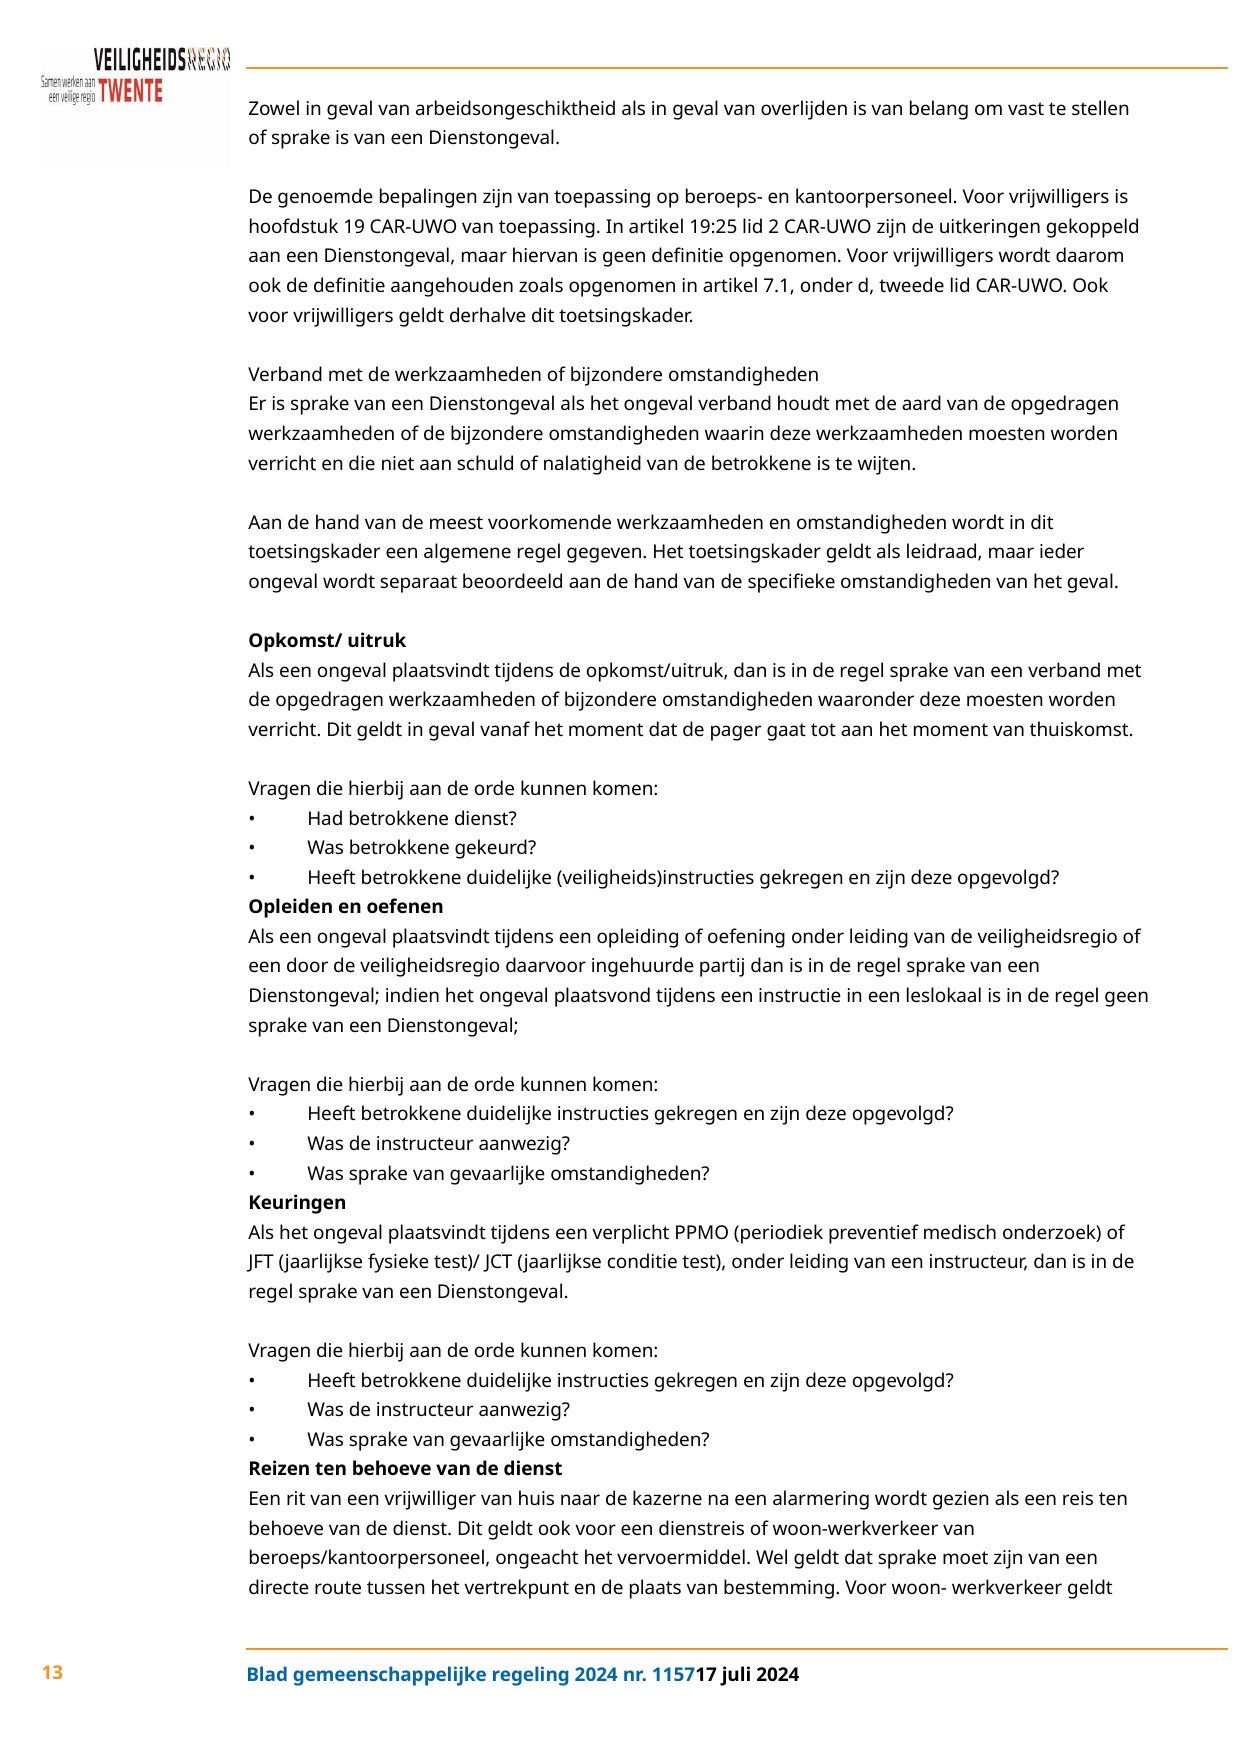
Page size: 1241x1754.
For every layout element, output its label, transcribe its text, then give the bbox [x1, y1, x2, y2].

list Heeft betrokkene duidelijke (veiligheids)instructies gekregen en zijn deze opgevolgd? [248, 864, 1152, 890]
text Als het ongeval plaatsvindt tijdens een verplicht PPMO (periodiek preventief medisch onderzoek) of JFT (jaarlijkse fysieke test)/ JCT (jaarlijkse conditie test), onder leiding van een instructeur, dan is in de regel sprake van een Dienstongeval. [248, 1219, 1152, 1304]
text Verband met de werkzaamheden of bijzondere omstandigheden [248, 361, 1152, 387]
text Vragen die hierbij aan de orde kunnen komen: [248, 775, 1152, 801]
text Aan de hand van de meest voorkomende werkzaamheden en omstandigheden wordt in dit toetsingskader een algemene regel gegeven. Het toetsingskader geldt als leidraad, maar ieder ongeval wordt separaat beoordeeld aan de hand van de specifieke omstandigheden van het geval. [248, 509, 1152, 594]
list Was de instructeur aanwezig? [248, 1396, 1152, 1422]
text Vragen die hierbij aan de orde kunnen komen: [248, 1337, 1152, 1363]
list Was betrokkene gekeurd? [248, 834, 1152, 860]
text Er is sprake van een Dienstongeval als het ongeval verband houdt met de aard van de opgedragen werkzaamheden of de bijzondere omstandigheden waarin deze werkzaamheden moesten worden verricht en die niet aan schuld of nalatigheid van de betrokkene is te wijten. [248, 391, 1152, 476]
text Een rit van een vrijwilliger van huis naar de kazerne na een alarmering wordt gezien als een reis ten behoeve van de dienst. Dit geldt ook voor een dienstreis of woon-werkverkeer van beroeps/kantoorpersoneel, ongeacht het vervoermiddel. Wel geldt dat sprake moet zijn van een directe route tussen het vertrekpunt en de plaats van bestemming. Voor woon- werkverkeer geldt [248, 1485, 1152, 1600]
list Was sprake van gevaarlijke omstandigheden? [248, 1426, 1152, 1452]
list Was de instructeur aanwezig? [248, 1130, 1152, 1156]
text Als een ongeval plaatsvindt tijdens een opleiding of oefening onder leiding van de veiligheidsregio of een door de veiligheidsregio daarvoor ingehuurde partij dan is in de regel sprake van een Dienstongeval; indien het ongeval plaatsvond tijdens een instructie in een leslokaal is in de regel geen sprake van een Dienstongeval; [248, 923, 1152, 1038]
text Vragen die hierbij aan de orde kunnen komen: [248, 1071, 1152, 1097]
text Keuringen [248, 1189, 1152, 1215]
picture [41, 47, 231, 172]
list Was sprake van gevaarlijke omstandigheden? [248, 1160, 1152, 1186]
text Opkomst/ uitruk [248, 627, 1152, 653]
list Heeft betrokkene duidelijke instructies gekregen en zijn deze opgevolgd? [248, 1367, 1152, 1393]
text Opleiden en oefenen [248, 893, 1152, 919]
text Als een ongeval plaatsvindt tijdens de opkomst/uitruk, dan is in de regel sprake van een verband met de opgedragen werkzaamheden of bijzondere omstandigheden waaronder deze moesten worden verricht. Dit geldt in geval vanaf het moment dat de pager gaat tot aan het moment van thuiskomst. [248, 657, 1152, 742]
list Had betrokkene dienst? [248, 805, 1152, 831]
list Heeft betrokkene duidelijke instructies gekregen en zijn deze opgevolgd? [248, 1101, 1152, 1126]
text Zowel in geval van arbeidsongeschiktheid als in geval van overlijden is van belang om vast te stellen of sprake is van een Dienstongeval. [248, 95, 1152, 150]
text De genoemde bepalingen zijn van toepassing op beroeps- en kantoorpersoneel. Voor vrijwilligers is hoofdstuk 19 CAR-UWO van toepassing. In artikel 19:25 lid 2 CAR-UWO zijn de uitkeringen gekoppeld aan een Dienstongeval, maar hiervan is geen definitie opgenomen. Voor vrijwilligers wordt daarom ook de definitie aangehouden zoals opgenomen in artikel 7.1, onder d, tweede lid CAR-UWO. Ook voor vrijwilligers geldt derhalve dit toetsingskader. [248, 183, 1152, 328]
text Reizen ten behoeve van de dienst [248, 1456, 1152, 1481]
